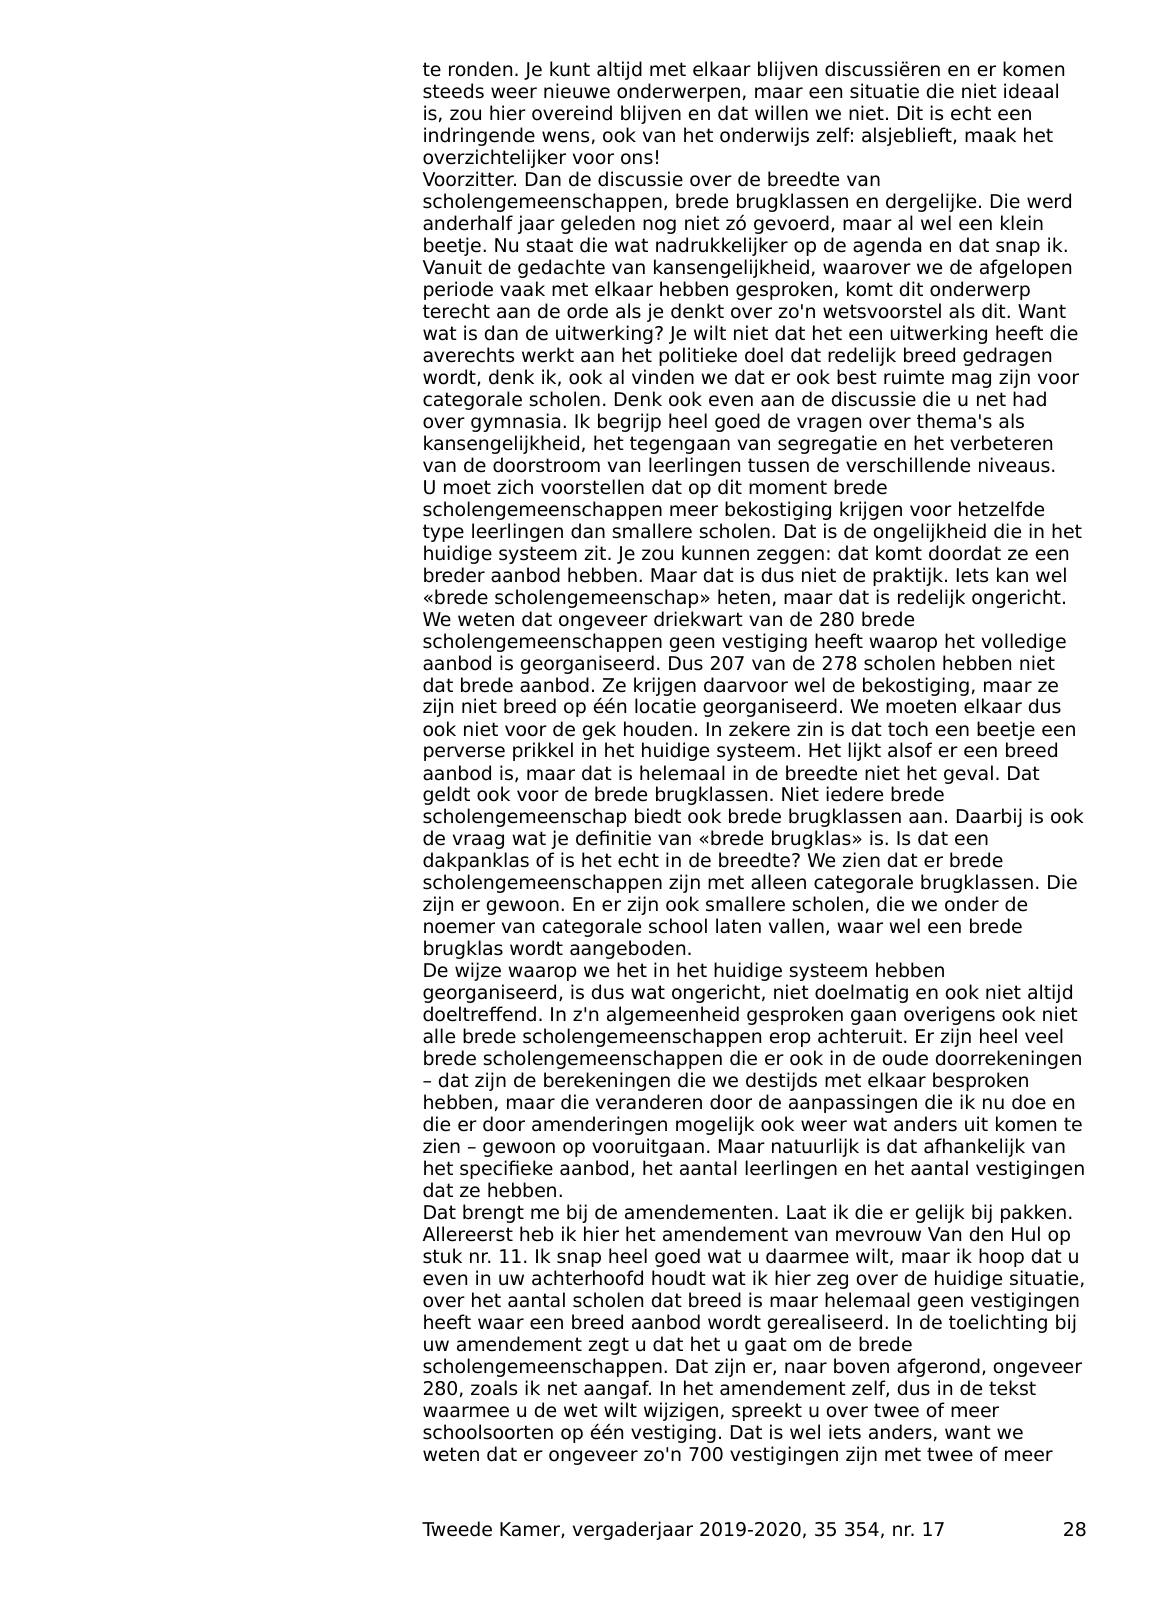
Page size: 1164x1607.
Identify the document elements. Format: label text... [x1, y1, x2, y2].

text Voorzitter. Dan de discussie over de breedte van scholengemeenschappen, brede brugklassen en dergelijke. Die werd anderhalf jaar geleden nog niet zó gevoerd, maar al wel een klein beetje. Nu staat die wat nadrukkelijker op de agenda en dat snap ik. Vanuit de gedachte van kansengelijkheid, waarover we de afgelopen periode vaak met elkaar hebben gesproken, komt dit onderwerp terecht aan de orde als je denkt over zo'n wetsvoorstel als dit. Want wat is dan de uitwerking? Je wilt niet dat het een uitwerking heeft die averechts werkt aan het politieke doel dat redelijk breed gedragen wordt, denk ik, ook al vinden we dat er ook best ruimte mag zijn voor categorale scholen. Denk ook even aan de discussie die u net had over gymnasia. Ik begrijp heel goed de vragen over thema's als kansengelijkheid, het tegengaan van segregatie en het verbeteren van de doorstroom van leerlingen tussen de verschillende niveaus. [422, 169, 1087, 477]
text te ronden. Je kunt altijd met elkaar blijven discussiëren en er komen steeds weer nieuwe onderwerpen, maar een situatie die niet ideaal is, zou hier overeind blijven en dat willen we niet. Dit is echt een indringende wens, ook van het onderwijs zelf: alsjeblieft, maak het overzichtelijker voor ons! [422, 59, 1087, 169]
text Dat brengt me bij de amendementen. Laat ik die er gelijk bij pakken. Allereerst heb ik hier het amendement van mevrouw Van den Hul op stuk nr. 11. Ik snap heel goed wat u daarmee wilt, maar ik hoop dat u even in uw achterhoofd houdt wat ik hier zeg over de huidige situatie, over het aantal scholen dat breed is maar helemaal geen vestigingen heeft waar een breed aanbod wordt gerealiseerd. In de toelichting bij uw amendement zegt u dat het u gaat om de brede scholengemeenschappen. Dat zijn er, naar boven afgerond, ongeveer 280, zoals ik net aangaf. In het amendement zelf, dus in de tekst waarmee u de wet wilt wijzigen, spreekt u over twee of meer schoolsoorten op één vestiging. Dat is wel iets anders, want we weten dat er ongeveer zo'n 700 vestigingen zijn met twee of meer [422, 1202, 1087, 1466]
text U moet zich voorstellen dat op dit moment brede scholengemeenschappen meer bekostiging krijgen voor hetzelfde type leerlingen dan smallere scholen. Dat is de ongelijkheid die in het huidige systeem zit. Je zou kunnen zeggen: dat komt doordat ze een breder aanbod hebben. Maar dat is dus niet de praktijk. Iets kan wel «brede scholengemeenschap» heten, maar dat is redelijk ongericht. We weten dat ongeveer driekwart van de 280 brede scholengemeenschappen geen vestiging heeft waarop het volledige aanbod is georganiseerd. Dus 207 van de 278 scholen hebben niet dat brede aanbod. Ze krijgen daarvoor wel de bekostiging, maar ze zijn niet breed op één locatie georganiseerd. We moeten elkaar dus ook niet voor de gek houden. In zekere zin is dat toch een beetje een perverse prikkel in het huidige systeem. Het lijkt alsof er een breed aanbod is, maar dat is helemaal in de breedte niet het geval. Dat geldt ook voor de brede brugklassen. Niet iedere brede scholengemeenschap biedt ook brede brugklassen aan. Daarbij is ook de vraag wat je definitie van «brede brugklas» is. Is dat een dakpanklas of is het echt in de breedte? We zien dat er brede scholengemeenschappen zijn met alleen categorale brugklassen. Die zijn er gewoon. En er zijn ook smallere scholen, die we onder de noemer van categorale school laten vallen, waar wel een brede brugklas wordt aangeboden. [422, 477, 1087, 960]
text De wijze waarop we het in het huidige systeem hebben georganiseerd, is dus wat ongericht, niet doelmatig en ook niet altijd doeltreffend. In z'n algemeenheid gesproken gaan overigens ook niet alle brede scholengemeenschappen erop achteruit. Er zijn heel veel brede scholengemeenschappen die er ook in de oude doorrekeningen – dat zijn de berekeningen die we destijds met elkaar besproken hebben, maar die veranderen door de aanpassingen die ik nu doe en die er door amenderingen mogelijk ook weer wat anders uit komen te zien – gewoon op vooruitgaan. Maar natuurlijk is dat afhankelijk van het specifieke aanbod, het aantal leerlingen en het aantal vestigingen dat ze hebben. [422, 960, 1087, 1202]
